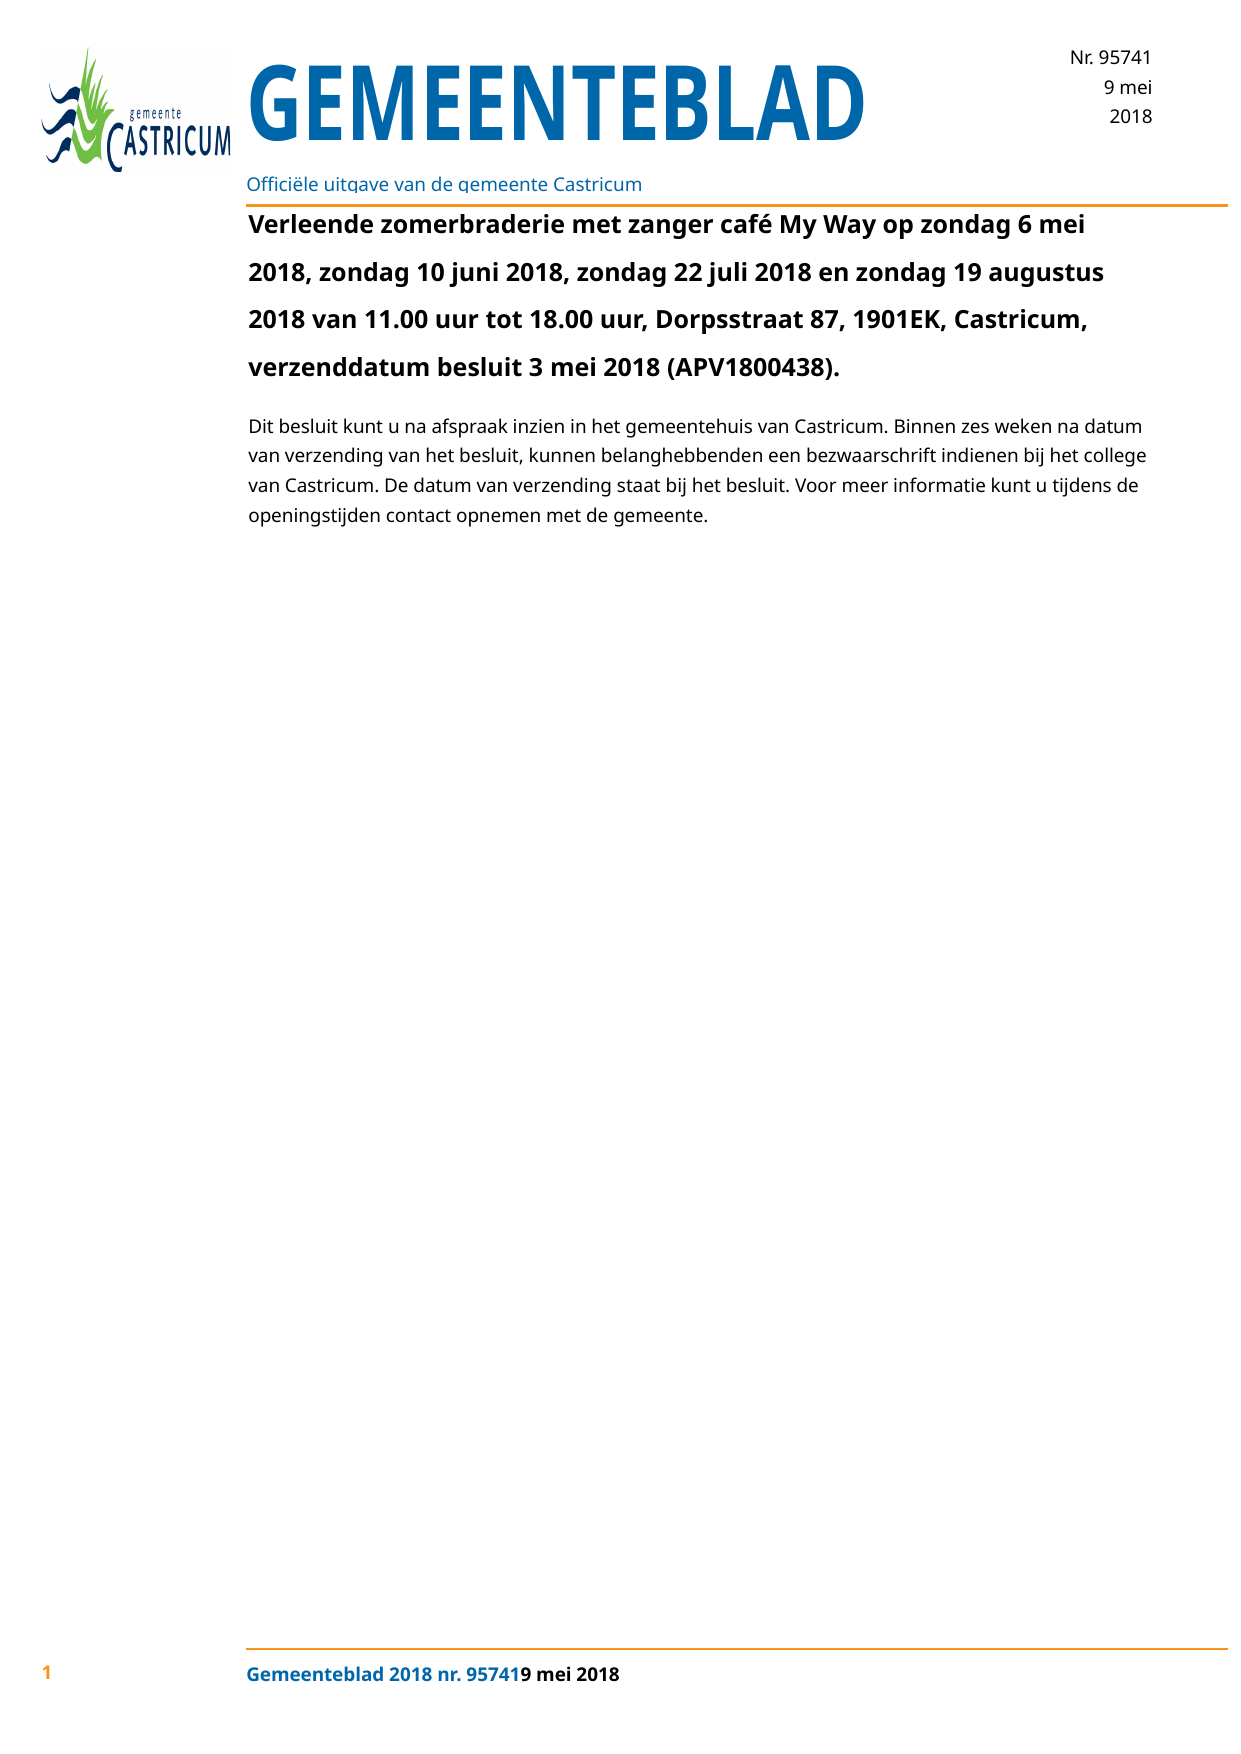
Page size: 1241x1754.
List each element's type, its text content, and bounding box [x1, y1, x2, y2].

text Verleende zomerbraderie met zanger café My Way op zondag 6 mei 2018, zondag 10 juni 2018, zondag 22 juli 2018 en zondag 19 augustus 2018 van 11.00 uur tot 18.00 uur, Dorpsstraat 87, 1901EK, Castricum, verzenddatum besluit 3 mei 2018 (APV1800438). [248, 207, 1152, 384]
text Dit besluit kunt u na afspraak inzien in het gemeentehuis van Castricum. Binnen zes weken na datum van verzending van het besluit, kunnen belanghebbenden een bezwaarschrift indienen bij het college van Castricum. De datum van verzending staat bij het besluit. Voor meer informatie kunt u tijdens de openingstijden contact opnemen met de gemeente. [248, 413, 1152, 528]
picture [41, 47, 231, 172]
